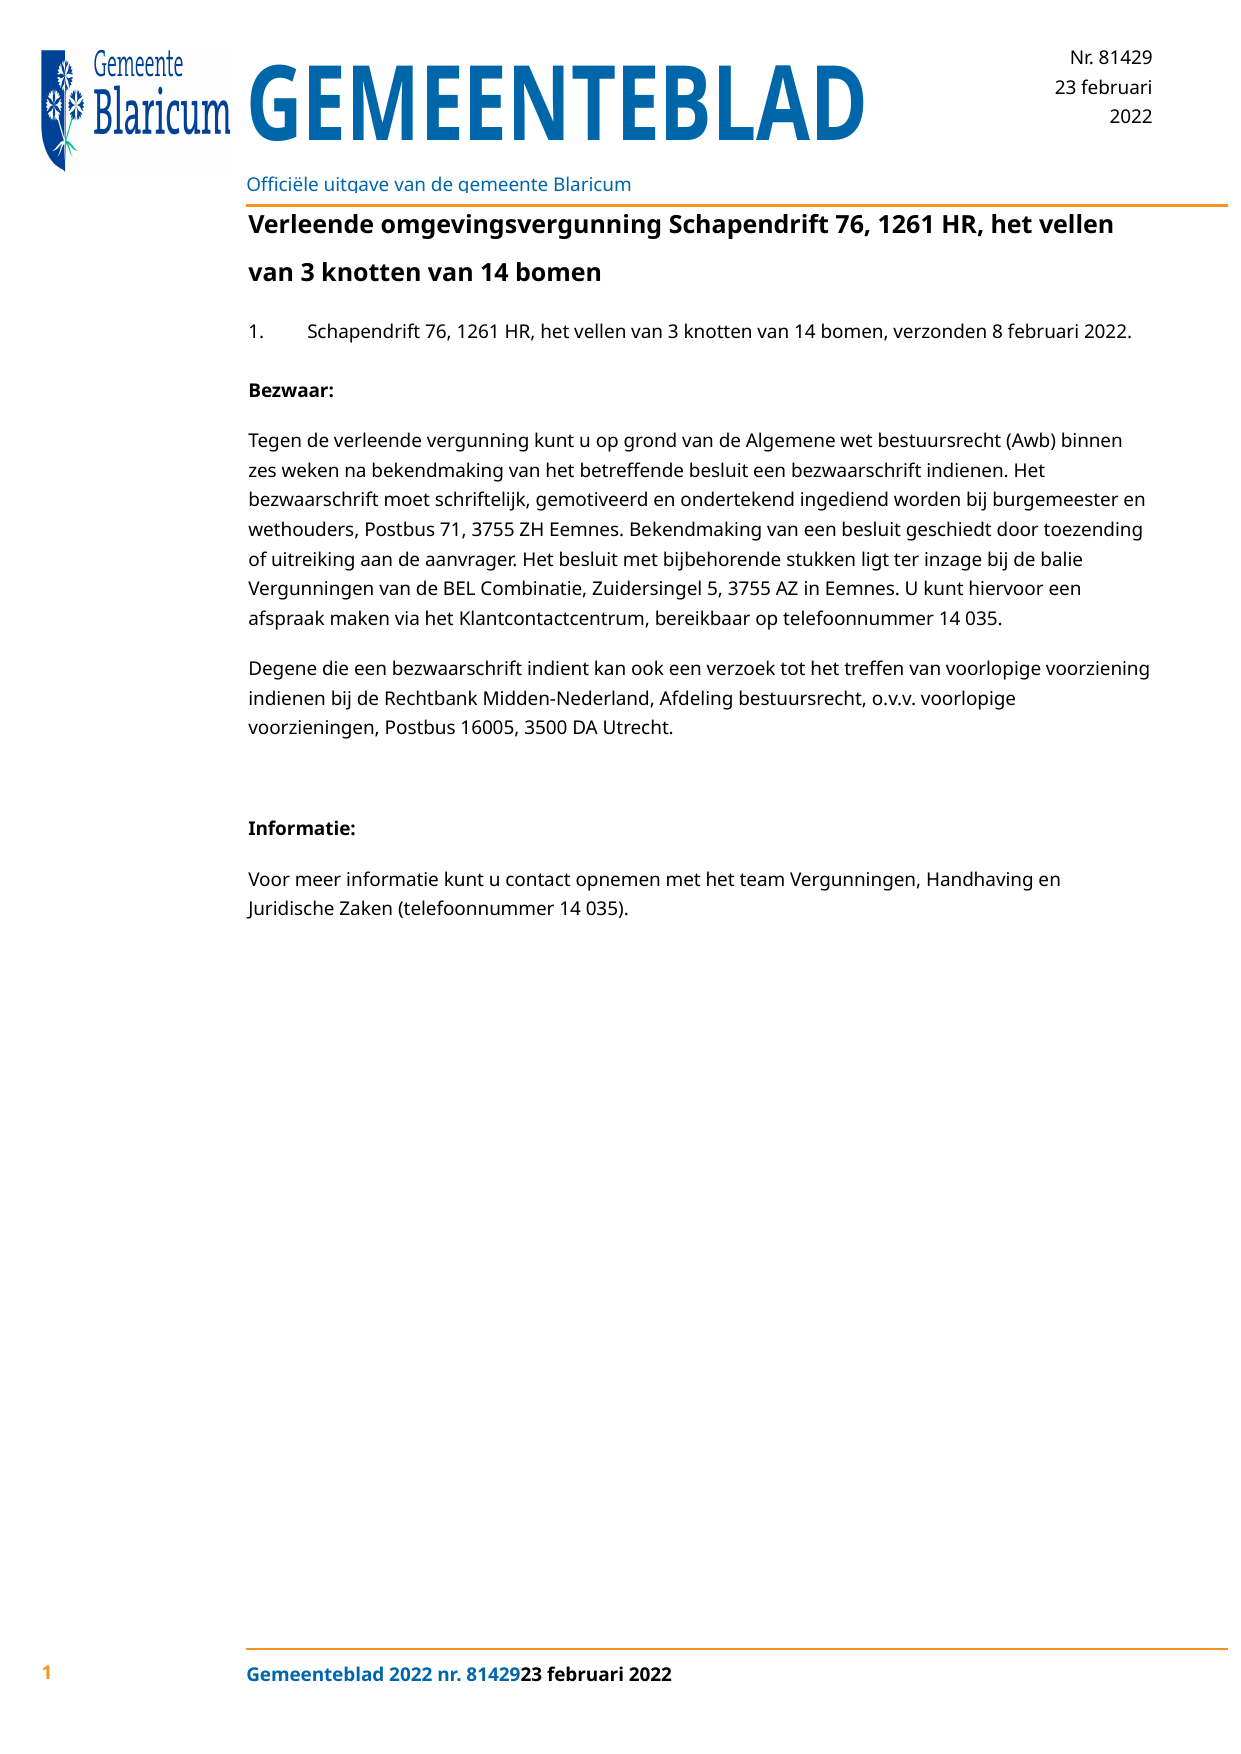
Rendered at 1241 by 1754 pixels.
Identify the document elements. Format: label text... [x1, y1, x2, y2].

picture [41, 47, 231, 172]
text Degene die een bezwaarschrift indient kan ook een verzoek tot het treffen van voorlopige voorziening indienen bij de Rechtbank Midden-Nederland, Afdeling bestuursrecht, o.v.v. voorlopige voorzieningen, Postbus 16005, 3500 DA Utrecht. [248, 655, 1152, 740]
text Voor meer informatie kunt u contact opnemen met het team Vergunningen, Handhaving en Juridische Zaken (telefoonnummer 14 035). [248, 866, 1152, 921]
text Verleende omgevingsvergunning Schapendrift 76, 1261 HR, het vellen van 3 knotten van 14 bomen [248, 207, 1152, 288]
list Schapendrift 76, 1261 HR, het vellen van 3 knotten van 14 bomen, verzonden 8 februari 2022. [248, 318, 1152, 344]
text Bezwaar: [248, 377, 1152, 403]
text Informatie: [248, 815, 1152, 841]
text Tegen de verleende vergunning kunt u op grond van de Algemene wet bestuursrecht (Awb) binnen zes weken na bekendmaking van het betreffende besluit een bezwaarschrift indienen. Het bezwaarschrift moet schriftelijk, gemotiveerd en ondertekend ingediend worden bij burgemeester en wethouders, Postbus 71, 3755 ZH Eemnes. Bekendmaking van een besluit geschiedt door toezending of uitreiking aan de aanvrager. Het besluit met bijbehorende stukken ligt ter inzage bij de balie Vergunningen van de BEL Combinatie, Zuidersingel 5, 3755 AZ in Eemnes. U kunt hiervoor een afspraak maken via het Klantcontactcentrum, bereikbaar op telefoonnummer 14 035. [248, 427, 1152, 631]
